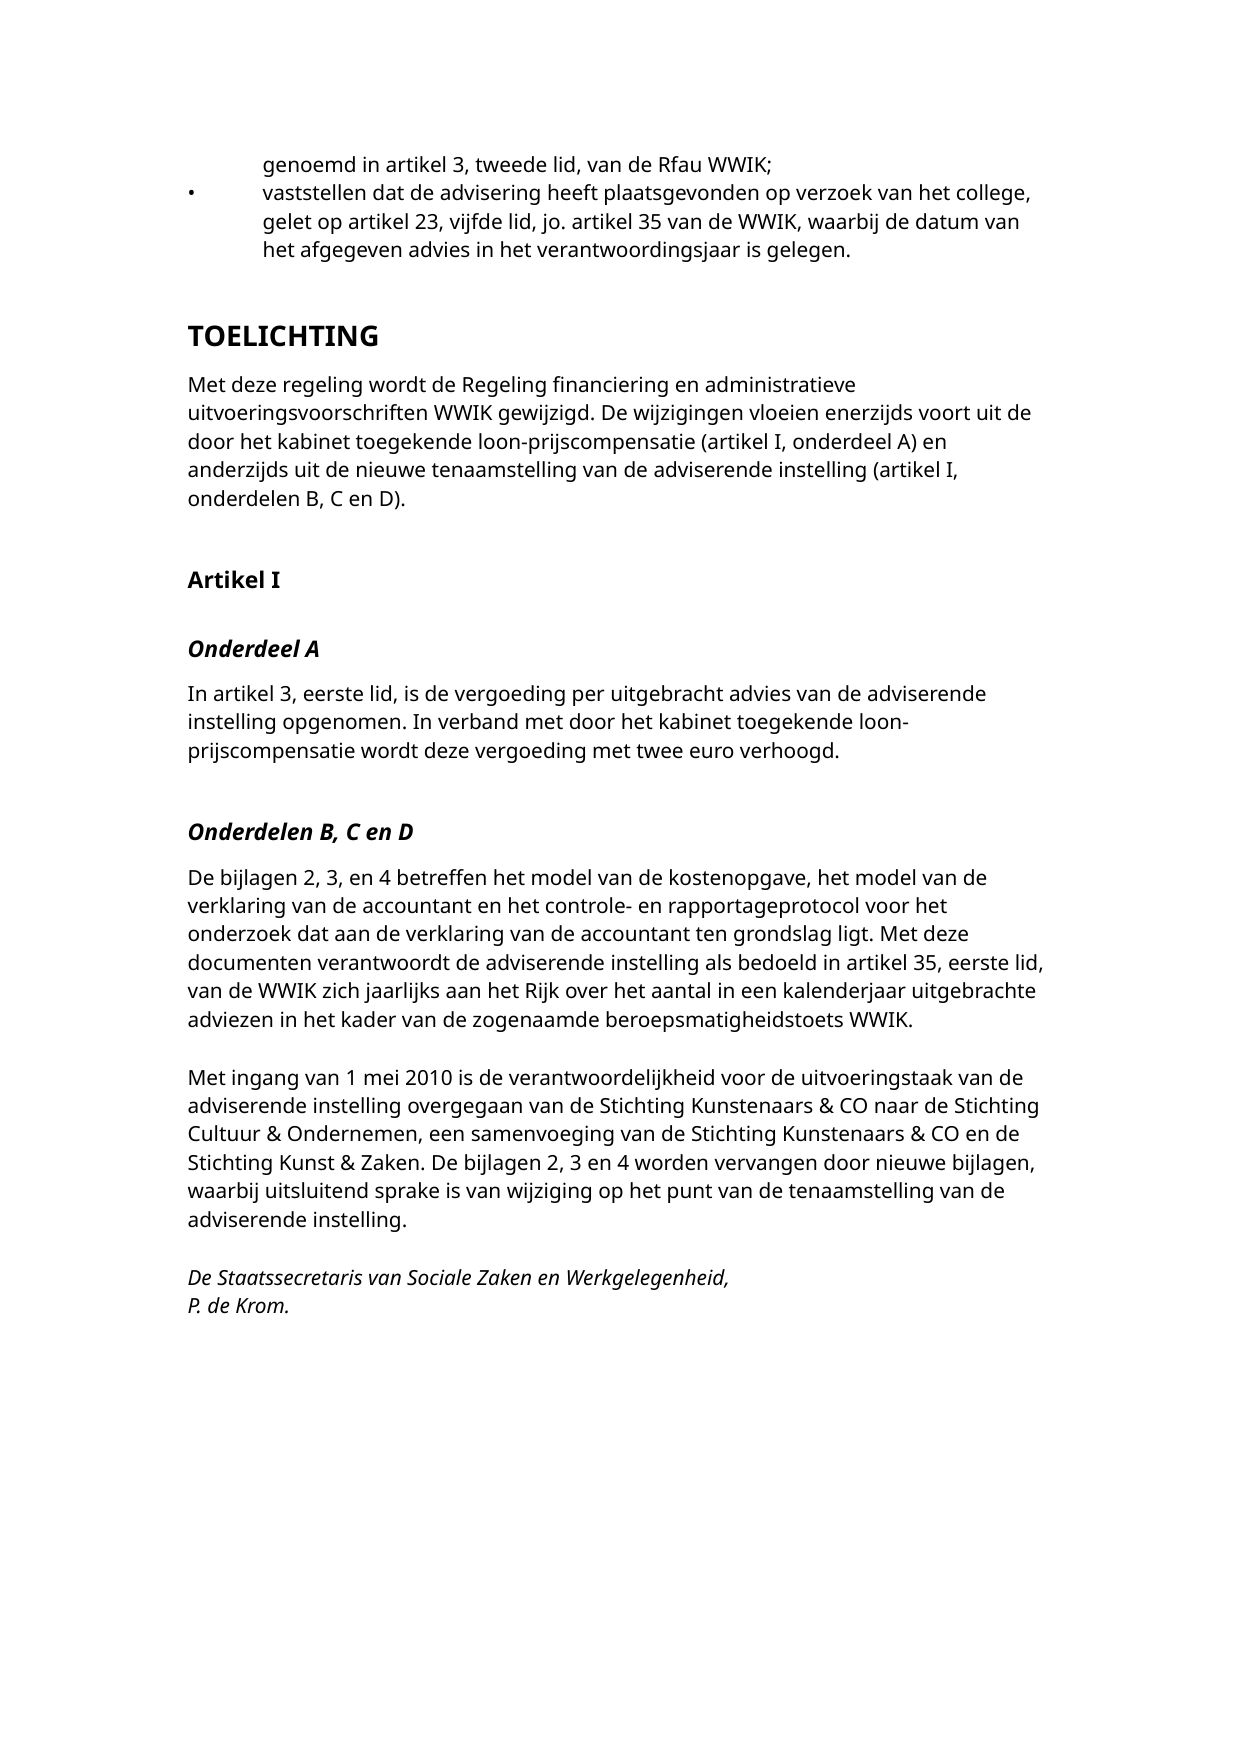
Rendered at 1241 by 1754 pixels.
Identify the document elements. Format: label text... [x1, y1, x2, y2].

text Met deze regeling wordt de Regeling financiering en administratieve uitvoeringsvoorschriften WWIK gewijzigd. De wijzigingen vloeien enerzijds voort uit de door het kabinet toegekende loon-prijscompensatie (artikel I, onderdeel A) en anderzijds uit de nieuwe tenaamstelling van de adviserende instelling (artikel I, onderdelen B, C en D). [187, 370, 1053, 512]
text Met ingang van 1 mei 2010 is de verantwoordelijkheid voor de uitvoeringstaak van de adviserende instelling overgegaan van de Stichting Kunstenaars & CO naar de Stichting Cultuur & Ondernemen, een samenvoeging van de Stichting Kunstenaars & CO en de Stichting Kunst & Zaken. De bijlagen 2, 3 en 4 worden vervangen door nieuwe bijlagen, waarbij uitsluitend sprake is van wijziging op het punt van de tenaamstelling van de adviserende instelling. [187, 1063, 1053, 1233]
text In artikel 3, eerste lid, is de vergoeding per uitgebracht advies van de adviserende instelling opgenomen. In verband met door het kabinet toegekende loon-prijscompensatie wordt deze vergoeding met twee euro verhoogd. [187, 679, 1053, 764]
text De Staatssecretaris van Sociale Zaken en Werkgelegenheid, [187, 1263, 1053, 1291]
list vaststellen dat de advisering heeft plaatsgevonden op verzoek van het college, gelet op artikel 23, vijfde lid, jo. artikel 35 van de WWIK, waarbij de datum van het afgegeven advies in het verantwoordingsjaar is gelegen. [187, 178, 1053, 264]
list genoemd in artikel 3, tweede lid, van de Rfau WWIK; [187, 150, 1053, 178]
subtitle Onderdeel A [187, 633, 1053, 664]
text De bijlagen 2, 3, en 4 betreffen het model van de kostenopgave, het model van de verklaring van de accountant en het controle- en rapportageprotocol voor het onderzoek dat aan de verklaring van de accountant ten grondslag ligt. Met deze documenten verantwoordt de adviserende instelling als bedoeld in artikel 35, eerste lid, van de WWIK zich jaarlijks aan het Rijk over het aantal in een kalenderjaar uitgebrachte adviezen in het kader van de zogenaamde beroepsmatigheidstoets WWIK. [187, 863, 1053, 1033]
subtitle Artikel I [187, 564, 1053, 595]
text P. de Krom. [187, 1291, 1053, 1320]
subtitle Onderdelen B, C en D [187, 816, 1053, 848]
subtitle TOELICHTING [187, 316, 1053, 355]
